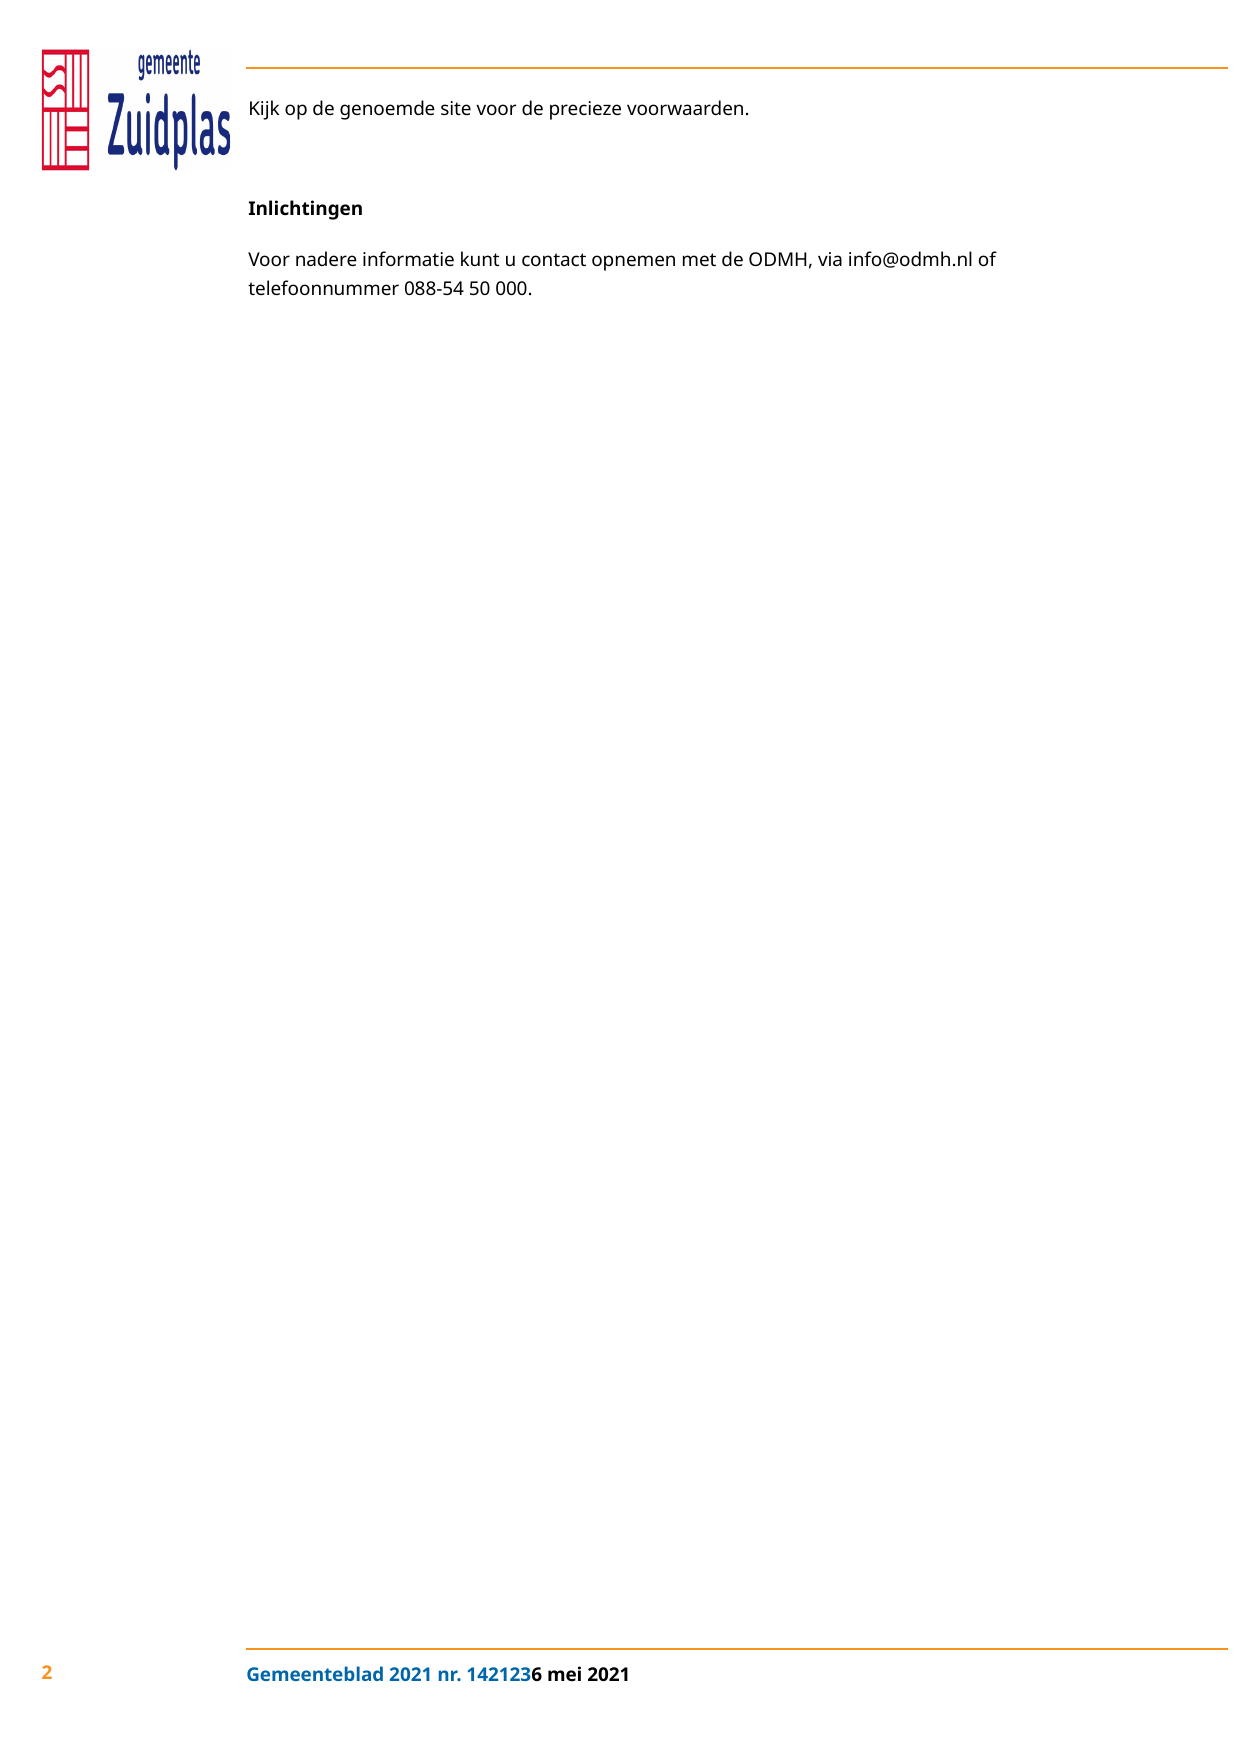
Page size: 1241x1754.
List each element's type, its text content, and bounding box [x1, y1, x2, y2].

text Voor nadere informatie kunt u contact opnemen met de ODMH, via info@odmh.nl of telefoonnummer 088-54 50 000. [248, 246, 1152, 301]
picture [41, 47, 231, 172]
text Kijk op de genoemde site voor de precieze voorwaarden. [248, 95, 1152, 121]
text Inlichtingen [248, 196, 1152, 221]
